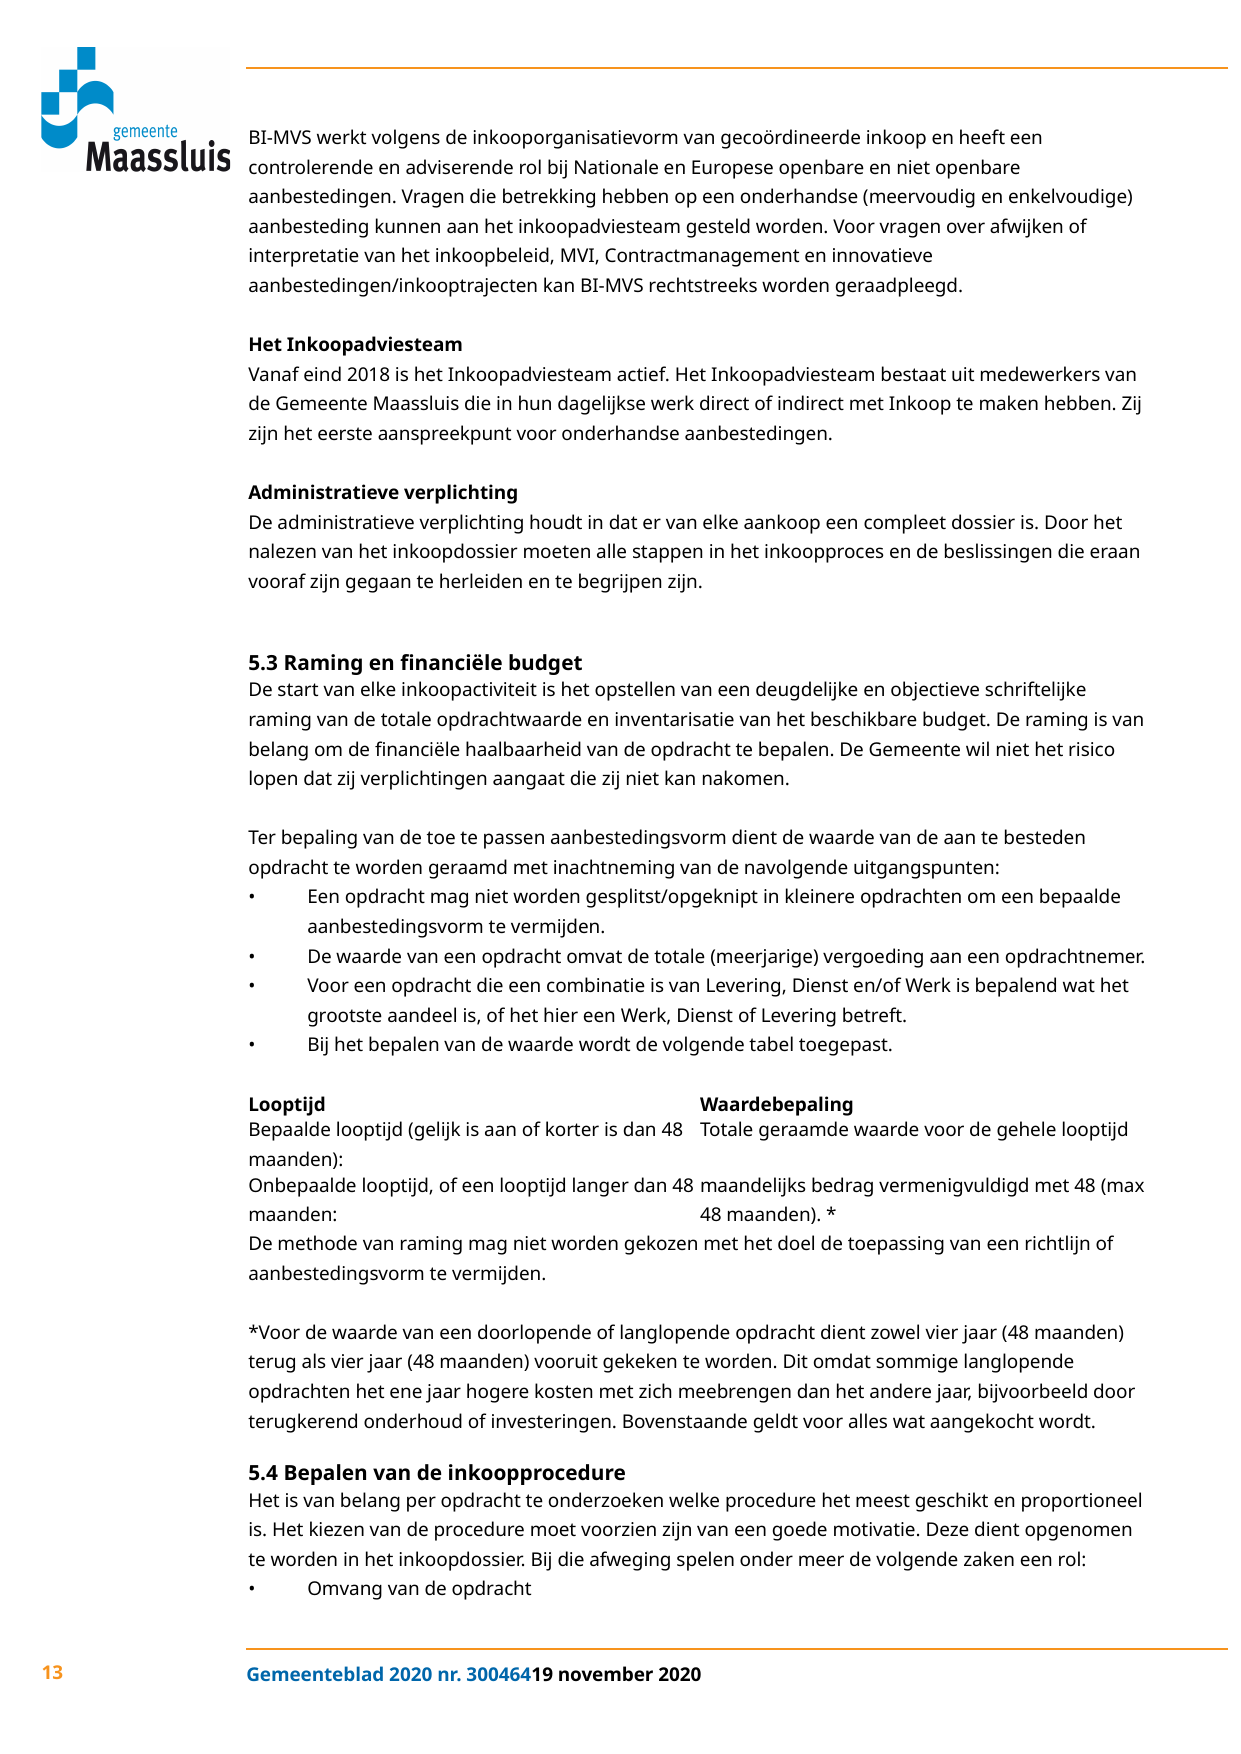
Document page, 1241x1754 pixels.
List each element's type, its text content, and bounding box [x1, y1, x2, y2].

table_header Looptijd [248, 1091, 700, 1117]
list De waarde van een opdracht omvat de totale (meerjarige) vergoeding aan een opdrachtnemer. [248, 943, 1152, 968]
text Ter bepaling van de toe te passen aanbestedingsvorm dient de waarde van de aan te besteden opdracht te worden geraamd met inachtneming van de navolgende uitgangspunten: [248, 824, 1152, 880]
text Vanaf eind 2018 is het Inkoopadviesteam actief. Het Inkoopadviesteam bestaat uit medewerkers van de Gemeente Maassluis die in hun dagelijkse werk direct of indirect met Inkoop te maken hebben. Zij zijn het eerste aanspreekpunt voor onderhandse aanbestedingen. [248, 361, 1152, 446]
table_cell maandelijks bedrag vermenigvuldigd met 48 (max 48 maanden). * [700, 1172, 1152, 1227]
text Het is van belang per opdracht te onderzoeken welke procedure het meest geschikt en proportioneel is. Het kiezen van de procedure moet voorzien zijn van een goede motivatie. Deze dient opgenomen te worden in het inkoopdossier. Bij die afweging spelen onder meer de volgende zaken een rol: [248, 1487, 1152, 1572]
list Bij het bepalen van de waarde wordt de volgende tabel toegepast. [248, 1032, 1152, 1057]
picture [41, 47, 77, 92]
table_cell Onbepaalde looptijd, of een looptijd langer dan 48 maanden: [248, 1172, 700, 1227]
table_header Waardebepaling [700, 1091, 1152, 1117]
text *Voor de waarde van een doorlopende of langlopende opdracht dient zowel vier jaar (48 maanden) terug als vier jaar (48 maanden) vooruit gekeken te worden. Dit omdat sommige langlopende opdrachten het ene jaar hogere kosten met zich meebrengen dan het andere jaar, bijvoorbeeld door terugkerend onderhoud of investeringen. Bovenstaande geldt voor alles wat aangekocht wordt. [248, 1319, 1152, 1434]
text BI-MVS werkt volgens de inkooporganisatievorm van gecoördineerde inkoop en heeft een controlerende en adviserende rol bij Nationale en Europese openbare en niet openbare aanbestedingen. Vragen die betrekking hebben op een onderhandse (meervoudig en enkelvoudige) aanbesteding kunnen aan het inkoopadviesteam gesteld worden. Voor vragen over afwijken of interpretatie van het inkoopbeleid, MVI, Contractmanagement en innovatieve aanbestedingen/inkooptrajecten kan BI-MVS rechtstreeks worden geraadpleegd. [248, 124, 1152, 298]
list Een opdracht mag niet worden gesplitst/opgeknipt in kleinere opdrachten om een bepaalde aanbestedingsvorm te vermijden. [248, 884, 1152, 939]
table_cell Bepaalde looptijd (gelijk is aan of korter is dan 48 maanden): [248, 1117, 700, 1172]
text Administratieve verplichting [248, 479, 1152, 505]
text Het Inkoopadviesteam [248, 331, 1152, 357]
picture [41, 47, 231, 172]
text 5.3 Raming en financiële budget [248, 648, 1152, 677]
text De methode van raming mag niet worden gekozen met het doel de toepassing van een richtlijn of aanbestedingsvorm te vermijden. [248, 1230, 1152, 1286]
table_cell Totale geraamde waarde voor de gehele looptijd [700, 1117, 1152, 1172]
text De start van elke inkoopactiviteit is het opstellen van een deugdelijke en objectieve schriftelijke raming van de totale opdrachtwaarde en inventarisatie van het beschikbare budget. De raming is van belang om de financiële haalbaarheid van de opdracht te bepalen. De Gemeente wil niet het risico lopen dat zij verplichtingen aangaat die zij niet kan nakomen. [248, 677, 1152, 791]
text De administratieve verplichting houdt in dat er van elke aankoop een compleet dossier is. Door het nalezen van het inkoopdossier moeten alle stappen in het inkoopproces en de beslissingen die eraan vooraf zijn gegaan te herleiden en te begrijpen zijn. [248, 509, 1152, 594]
list Omvang van de opdracht [248, 1576, 1152, 1601]
list Voor een opdracht die een combinatie is van Levering, Dienst en/of Werk is bepalend wat het grootste aandeel is, of het hier een Werk, Dienst of Levering betreft. [248, 972, 1152, 1028]
text 5.4 Bepalen van de inkoopprocedure [248, 1458, 1152, 1487]
